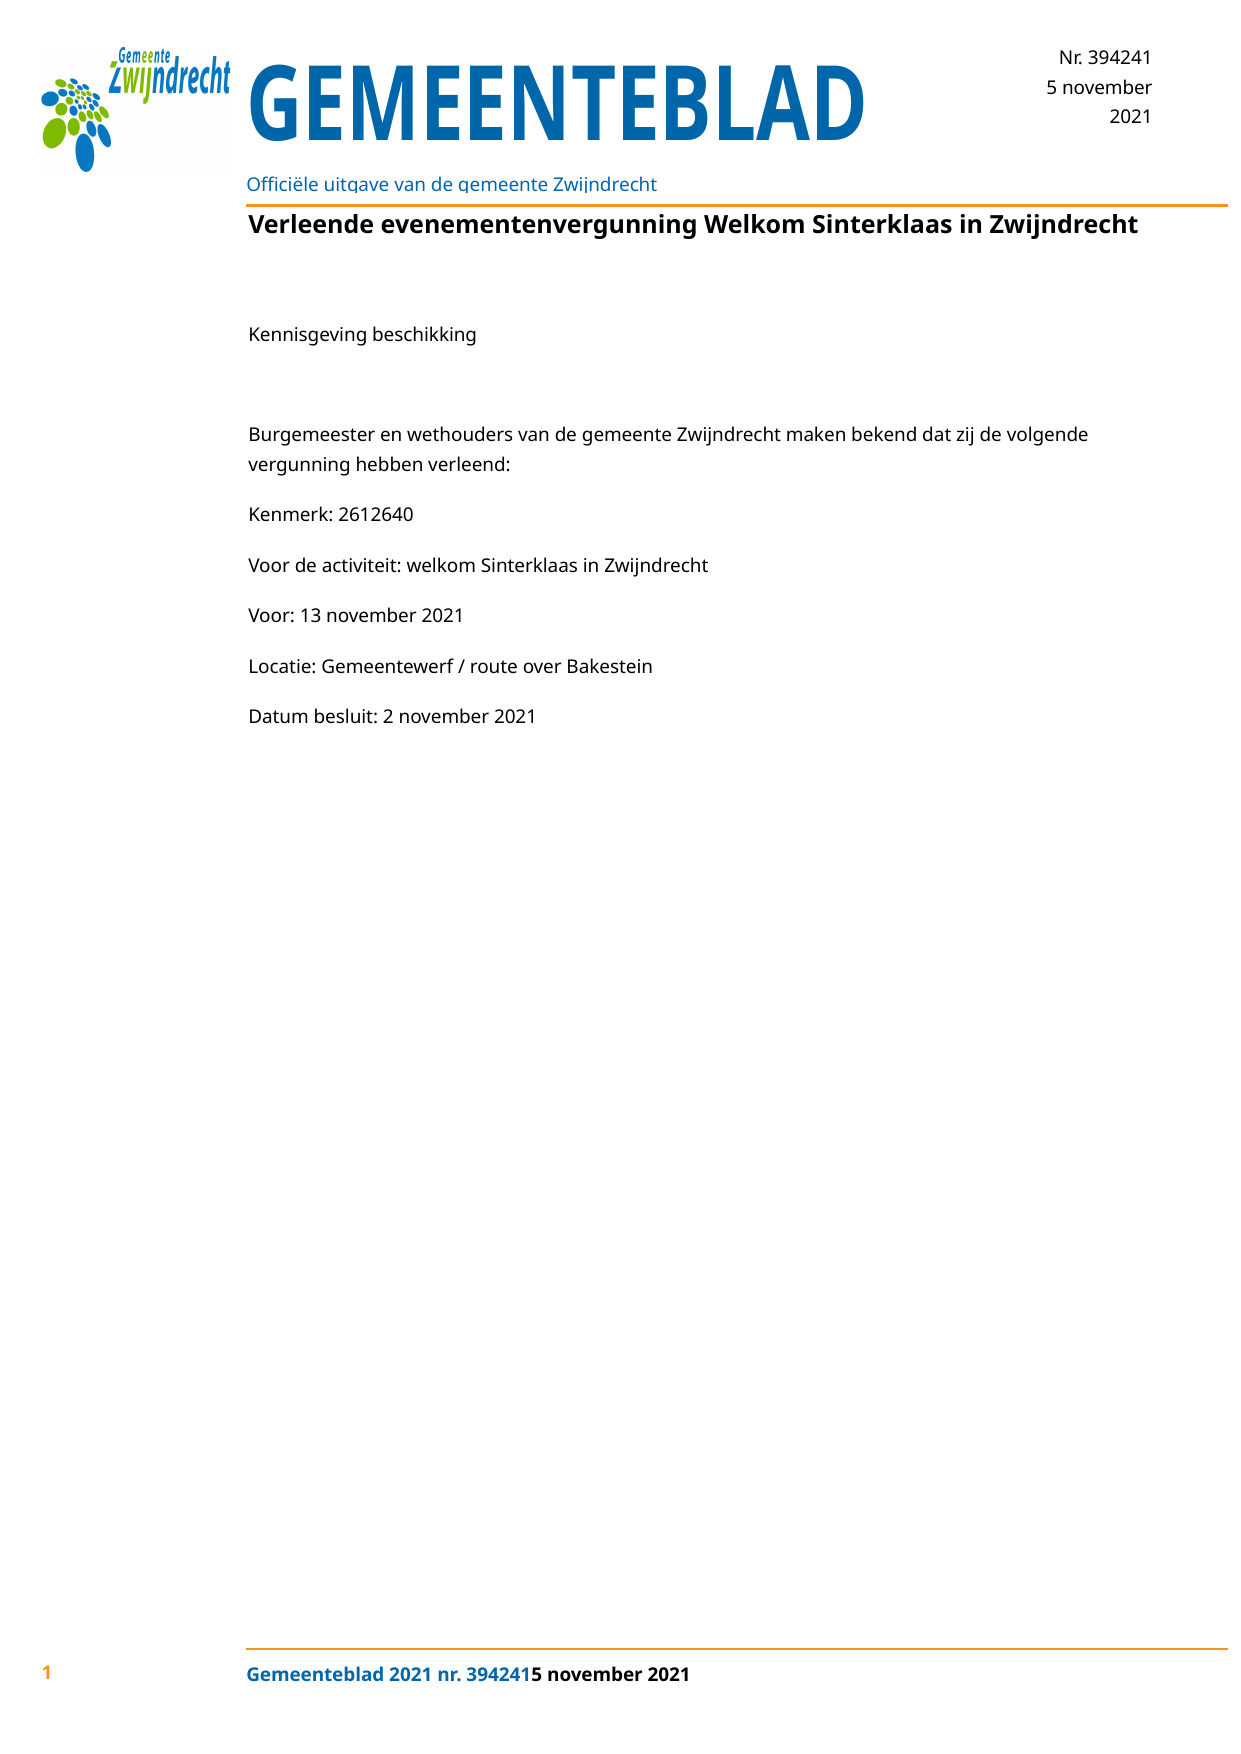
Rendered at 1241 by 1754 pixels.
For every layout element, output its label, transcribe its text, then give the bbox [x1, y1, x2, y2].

text Burgemeester en wethouders van de gemeente Zwijndrecht maken bekend dat zij de volgende vergunning hebben verleend: [248, 422, 1152, 477]
text Voor de activiteit: welkom Sinterklaas in Zwijndrecht [248, 552, 1152, 578]
text Datum besluit: 2 november 2021 [248, 703, 1152, 729]
text Locatie: Gemeentewerf / route over Bakestein [248, 653, 1152, 678]
text Voor: 13 november 2021 [248, 602, 1152, 628]
text Kennisgeving beschikking [248, 321, 1152, 346]
picture [41, 47, 231, 172]
text Kenmerk: 2612640 [248, 502, 1152, 527]
text Verleende evenementenvergunning Welkom Sinterklaas in Zwijndrecht [248, 207, 1152, 241]
